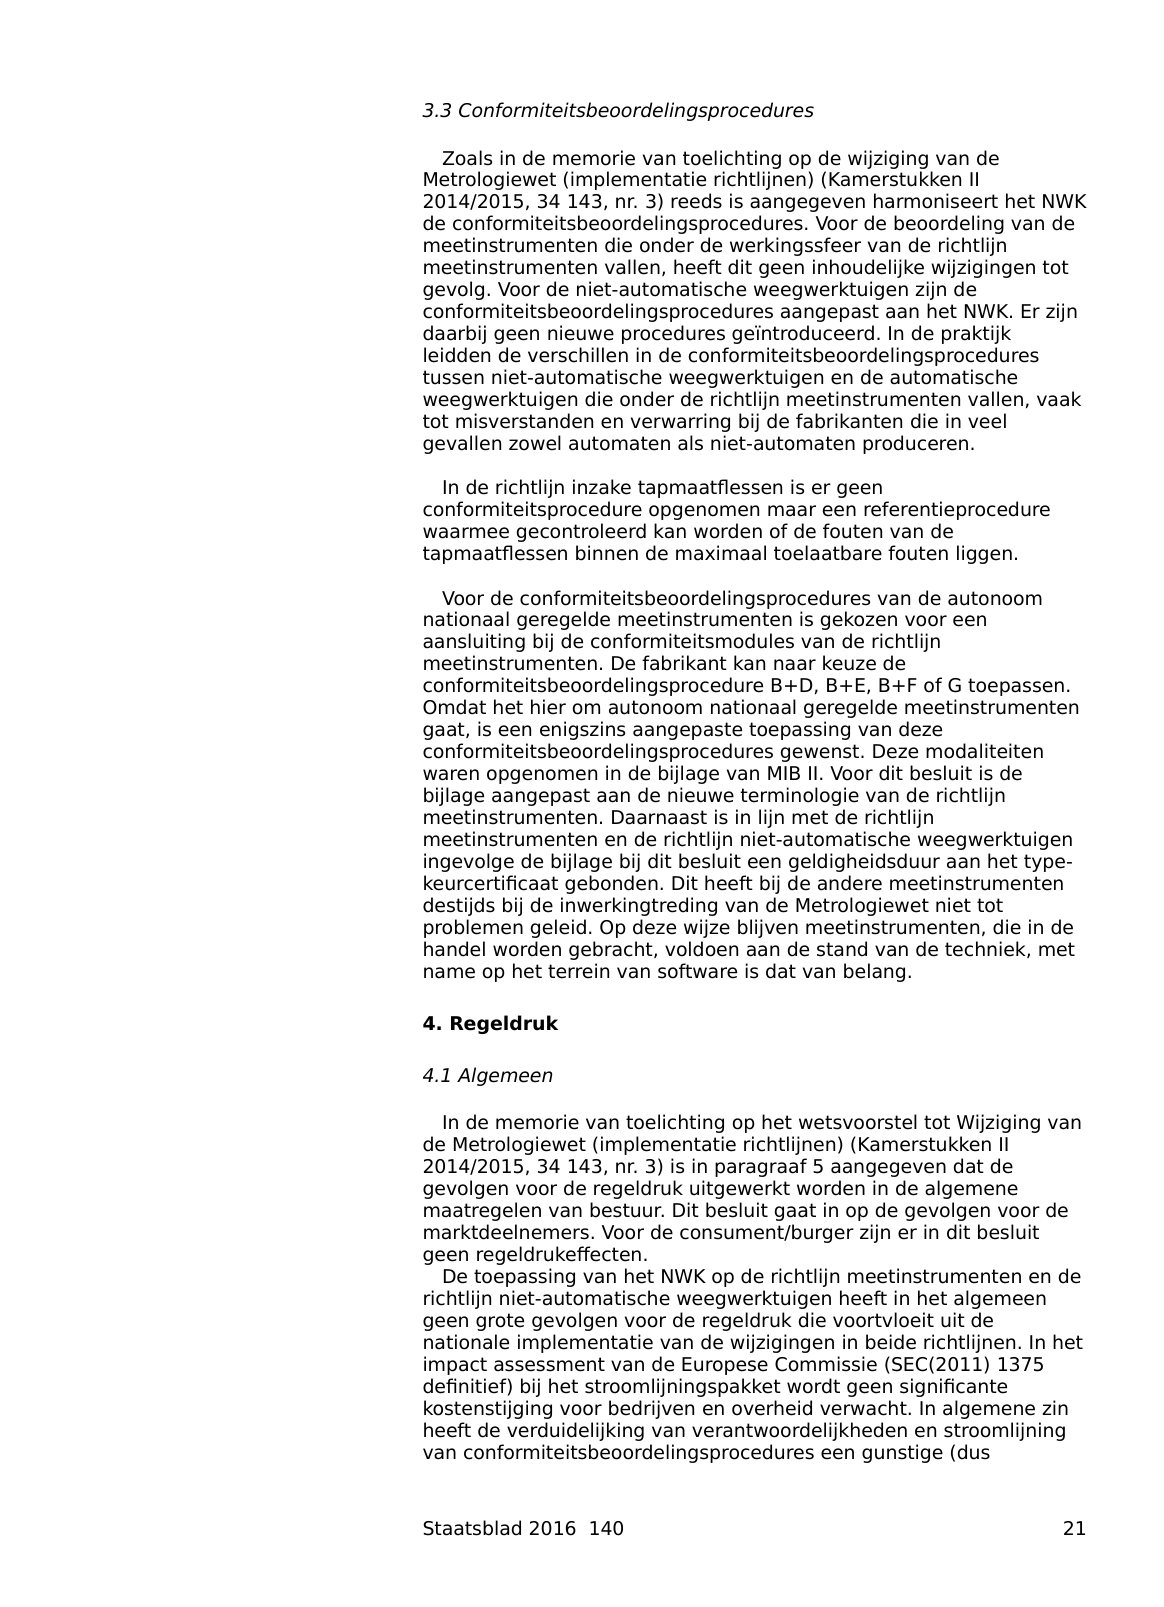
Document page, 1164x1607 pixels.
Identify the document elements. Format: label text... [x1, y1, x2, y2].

text In de memorie van toelichting op het wetsvoorstel tot Wijziging van de Metrologiewet (implementatie richtlijnen) (Kamerstukken II 2014/2015, 34 143, nr. 3) is in paragraaf 5 aangegeven dat de gevolgen voor de regeldruk uitgewerkt worden in de algemene maatregelen van bestuur. Dit besluit gaat in op de gevolgen voor de marktdeelnemers. Voor de consument/burger zijn er in dit besluit geen regeldrukeffecten. [422, 1112, 1087, 1266]
text De toepassing van het NWK op de richtlijn meetinstrumenten en de richtlijn niet-automatische weegwerktuigen heeft in het algemeen geen grote gevolgen voor de regeldruk die voortvloeit uit de nationale implementatie van de wijzigingen in beide richtlijnen. In het impact assessment van de Europese Commissie (SEC(2011) 1375 definitief) bij het stroomlijningspakket wordt geen significante kostenstijging voor bedrijven en overheid verwacht. In algemene zin heeft de verduidelijking van verantwoordelijkheden en stroomlijning van conformiteitsbeoordelingsprocedures een gunstige (dus [422, 1266, 1087, 1464]
subtitle 4. Regeldruk [422, 1013, 1087, 1035]
text Voor de conformiteitsbeoordelingsprocedures van de autonoom nationaal geregelde meetinstrumenten is gekozen voor een aansluiting bij de conformiteitsmodules van de richtlijn meetinstrumenten. De fabrikant kan naar keuze de conformiteitsbeoordelingsprocedure B+D, B+E, B+F of G toepassen. Omdat het hier om autonoom nationaal geregelde meetinstrumenten gaat, is een enigszins aangepaste toepassing van deze conformiteitsbeoordelingsprocedures gewenst. Deze modaliteiten waren opgenomen in de bijlage van MIB II. Voor dit besluit is de bijlage aangepast aan de nieuwe terminologie van de richtlijn meetinstrumenten. Daarnaast is in lijn met de richtlijn meetinstrumenten en de richtlijn niet-automatische weegwerktuigen ingevolge de bijlage bij dit besluit een geldigheidsduur aan het type-keurcertificaat gebonden. Dit heeft bij de andere meetinstrumenten destijds bij de inwerkingtreding van de Metrologiewet niet tot problemen geleid. Op deze wijze blijven meetinstrumenten, die in de handel worden gebracht, voldoen aan de stand van de techniek, met name op het terrein van software is dat van belang. [422, 587, 1087, 983]
subtitle 4.1 Algemeen [422, 1065, 1087, 1087]
text In de richtlijn inzake tapmaatflessen is er geen conformiteitsprocedure opgenomen maar een referentieprocedure waarmee gecontroleerd kan worden of de fouten van de tapmaatflessen binnen de maximaal toelaatbare fouten liggen. [422, 477, 1087, 565]
text Zoals in de memorie van toelichting op de wijziging van de Metrologiewet (implementatie richtlijnen) (Kamerstukken II 2014/2015, 34 143, nr. 3) reeds is aangegeven harmoniseert het NWK de conformiteitsbeoordelingsprocedures. Voor de beoordeling van de meetinstrumenten die onder de werkingssfeer van de richtlijn meetinstrumenten vallen, heeft dit geen inhoudelijke wijzigingen tot gevolg. Voor de niet-automatische weegwerktuigen zijn de conformiteitsbeoordelingsprocedures aangepast aan het NWK. Er zijn daarbij geen nieuwe procedures geïntroduceerd. In de praktijk leidden de verschillen in de conformiteitsbeoordelingsprocedures tussen niet-automatische weegwerktuigen en de automatische weegwerktuigen die onder de richtlijn meetinstrumenten vallen, vaak tot misverstanden en verwarring bij de fabrikanten die in veel gevallen zowel automaten als niet-automaten produceren. [422, 147, 1087, 455]
subtitle 3.3 Conformiteitsbeoordelingsprocedures [422, 100, 1087, 122]
